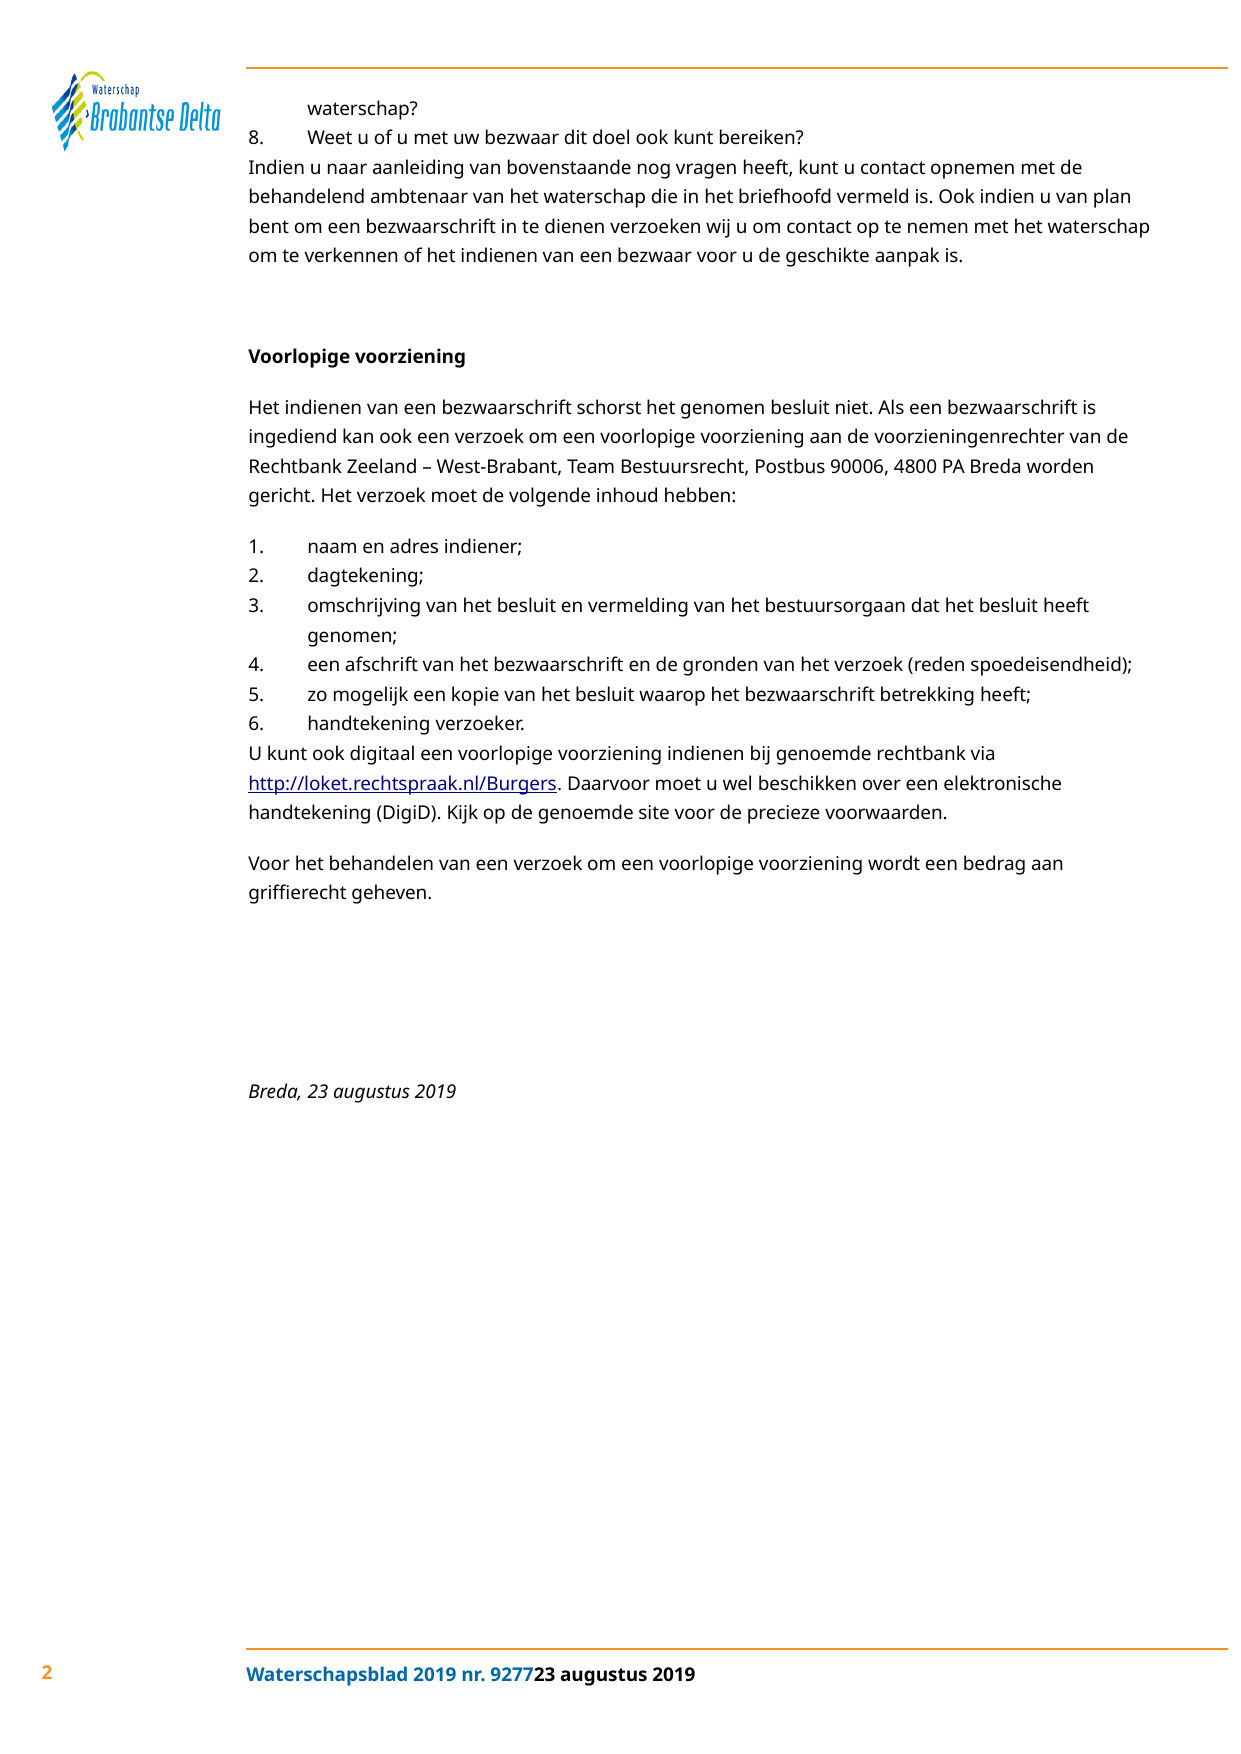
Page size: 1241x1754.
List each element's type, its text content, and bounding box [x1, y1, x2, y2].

picture [41, 47, 231, 172]
list Weet u of u met uw bezwaar dit doel ook kunt bereiken? [248, 124, 1152, 150]
list waterschap? [248, 95, 1152, 121]
text Voor het behandelen van een verzoek om een voorlopige voorziening wordt een bedrag aan griffierecht geheven. [248, 850, 1152, 905]
list naam en adres indiener; [248, 533, 1152, 559]
list een afschrift van het bezwaarschrift en de gronden van het verzoek (reden spoedeisendheid); [248, 651, 1152, 677]
text Indien u naar aanleiding van bovenstaande nog vragen heeft, kunt u contact opnemen met de behandelend ambtenaar van het waterschap die in het briefhoofd vermeld is. Ook indien u van plan bent om een bezwaarschrift in te dienen verzoeken wij u om contact op te nemen met het waterschap om te verkennen of het indienen van een bezwaar voor u de geschikte aanpak is. [248, 154, 1152, 268]
text Breda, 23 augustus 2019 [248, 1078, 1152, 1104]
list omschrijving van het besluit en vermelding van het bestuursorgaan dat het besluit heeft genomen; [248, 592, 1152, 648]
list handtekening verzoeker. [248, 711, 1152, 736]
text Voorlopige voorziening [248, 343, 1152, 369]
text Het indienen van een bezwaarschrift schorst het genomen besluit niet. Als een bezwaarschrift is ingediend kan ook een verzoek om een voorlopige voorziening aan de voorzieningenrechter van de Rechtbank Zeeland – West-Brabant, Team Bestuursrecht, Postbus 90006, 4800 PA Breda worden gericht. Het verzoek moet de volgende inhoud hebben: [248, 394, 1152, 508]
text U kunt ook digitaal een voorlopige voorziening indienen bij genoemde rechtbank via http://loket.rechtspraak.nl/Burgers. Daarvoor moet u wel beschikken over een elektronische handtekening (DigiD). Kijk op de genoemde site voor de precieze voorwaarden. [248, 740, 1152, 825]
list dagtekening; [248, 563, 1152, 588]
list zo mogelijk een kopie van het besluit waarop het bezwaarschrift betrekking heeft; [248, 681, 1152, 707]
